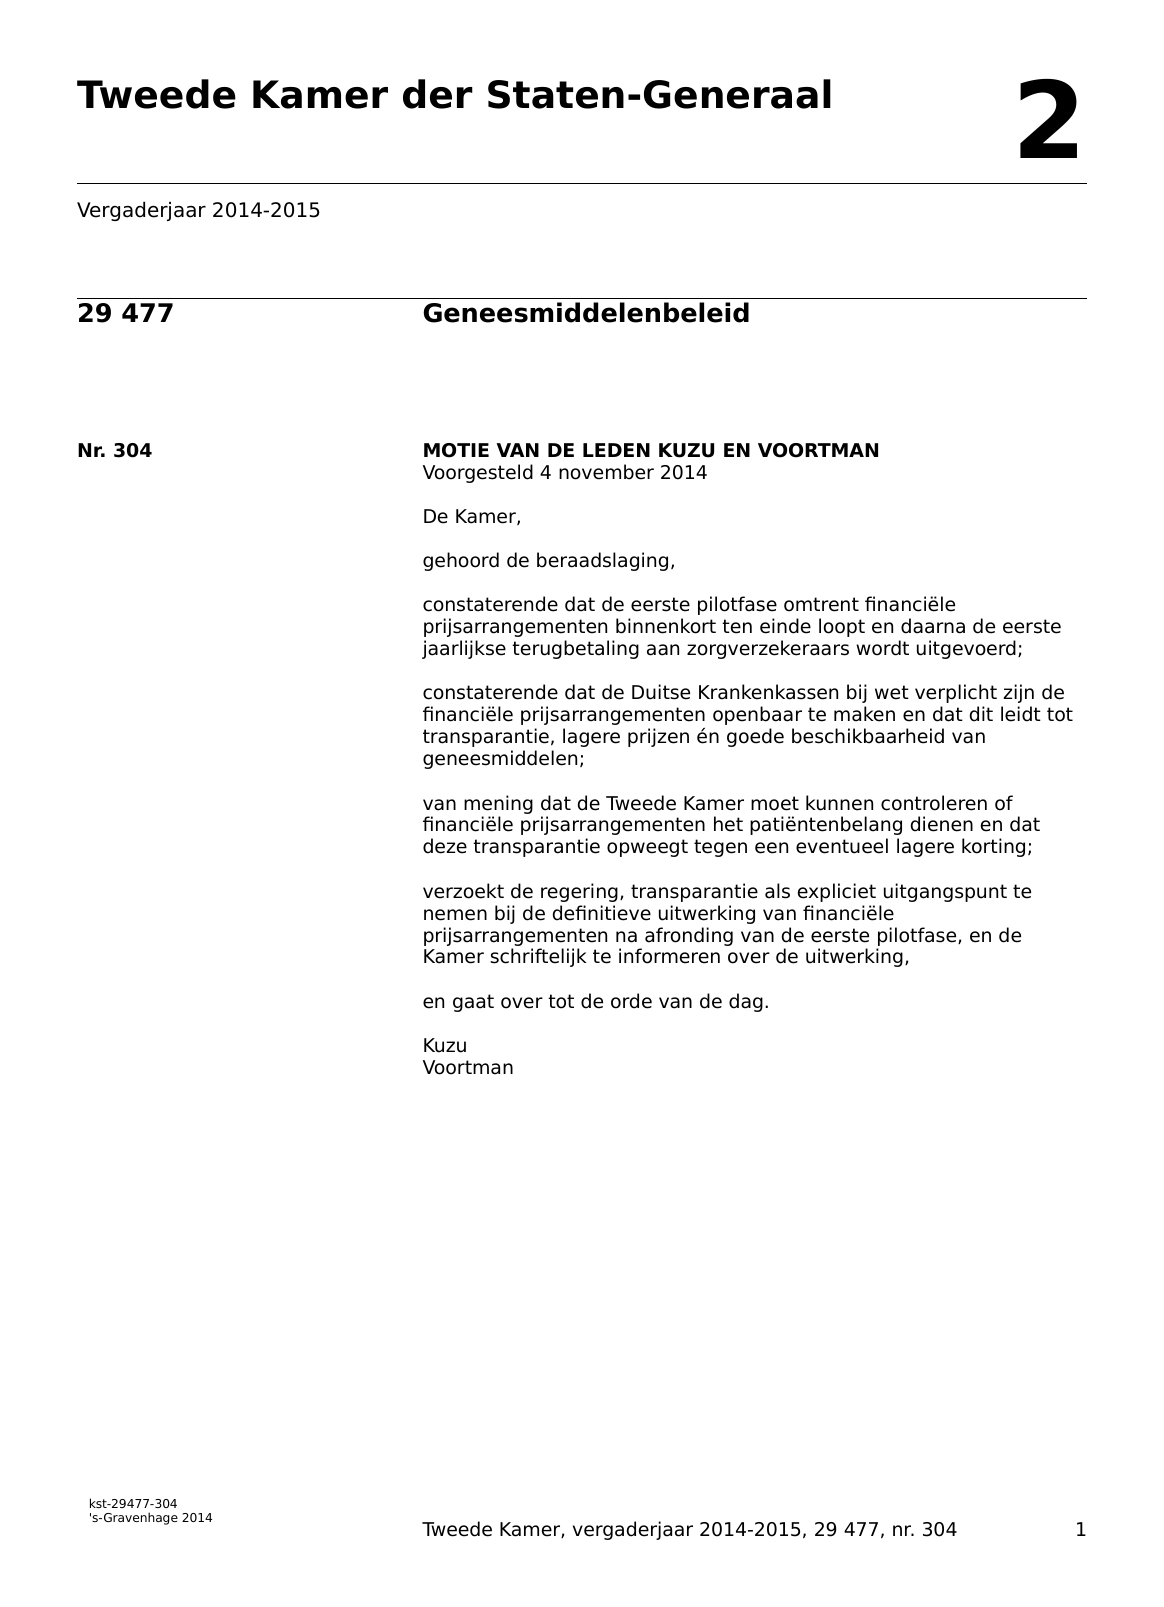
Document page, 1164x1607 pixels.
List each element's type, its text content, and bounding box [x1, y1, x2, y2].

text van mening dat de Tweede Kamer moet kunnen controleren of financiële prijsarrangementen het patiëntenbelang dienen en dat deze transparantie opweegt tegen een eventueel lagere korting; [422, 792, 1087, 858]
text verzoekt de regering, transparantie als expliciet uitgangspunt te nemen bij de definitieve uitwerking van financiële prijsarrangementen na afronding van de eerste pilotfase, en de Kamer schriftelijk te informeren over de uitwerking, [422, 881, 1087, 968]
text Voortman [422, 1057, 1087, 1079]
text De Kamer, [422, 506, 1087, 528]
text 's-Gravenhage 2014 [88, 1511, 323, 1525]
text Kuzu [422, 1035, 1087, 1057]
text kst-29477-304 [88, 1497, 323, 1511]
text Voorgesteld 4 november 2014 [422, 462, 1087, 484]
table_header 2 [886, 59, 1087, 183]
text gehoord de beraadslaging, [422, 550, 1087, 572]
table_header Tweede Kamer der Staten-Generaal [77, 59, 886, 183]
table_cell Vergaderjaar 2014-2015 [77, 184, 1087, 298]
text constaterende dat de Duitse Krankenkassen bij wet verplicht zijn de financiële prijsarrangementen openbaar te maken en dat dit leidt tot transparantie, lagere prijzen én goede beschikbaarheid van geneesmiddelen; [422, 682, 1087, 770]
text en gaat over tot de orde van de dag. [422, 991, 1087, 1013]
subtitle 29 477 Geneesmiddelenbeleid [77, 299, 1087, 329]
text constaterende dat de eerste pilotfase omtrent financiële prijsarrangementen binnenkort ten einde loopt en daarna de eerste jaarlijkse terugbetaling aan zorgverzekeraars wordt uitgevoerd; [422, 594, 1087, 660]
subtitle Nr. 304 MOTIE VAN DE LEDEN KUZU EN VOORTMAN [77, 440, 1087, 462]
